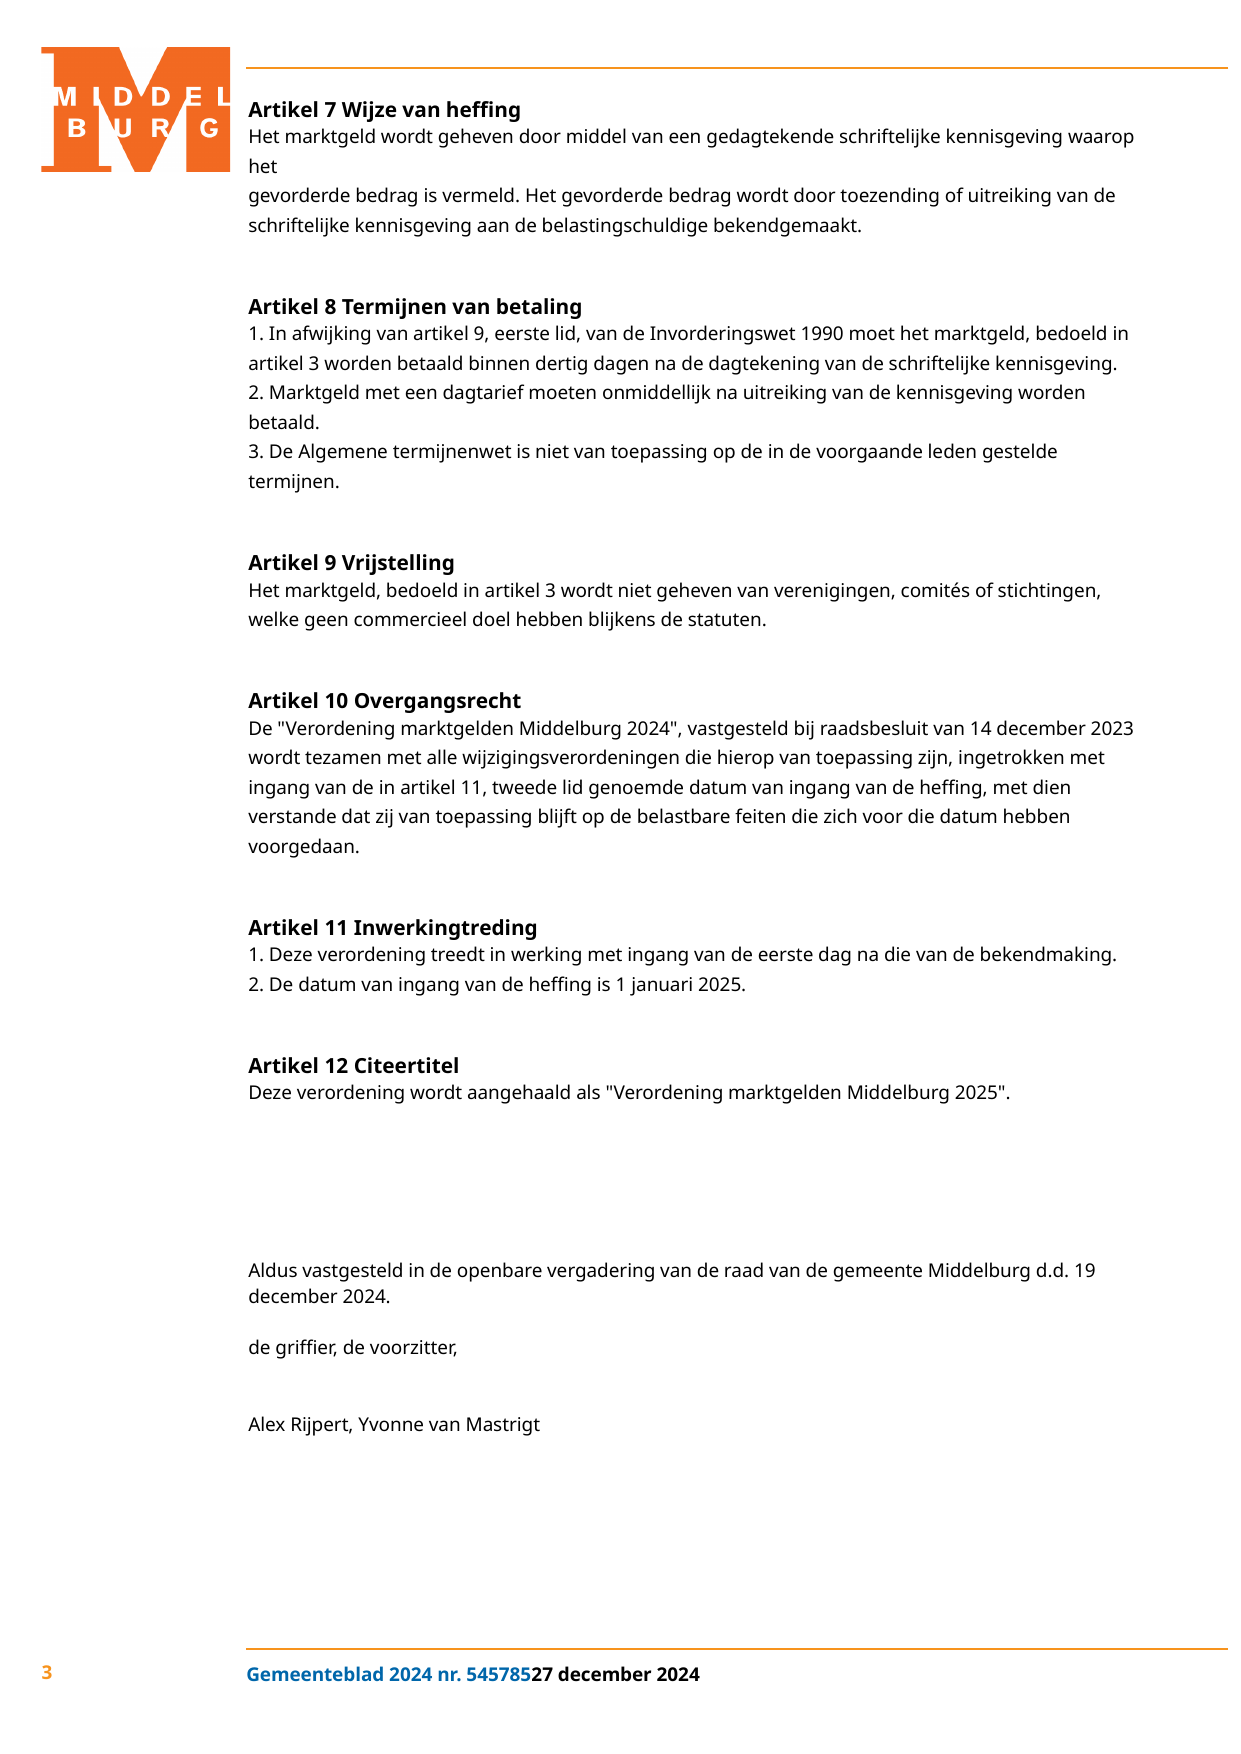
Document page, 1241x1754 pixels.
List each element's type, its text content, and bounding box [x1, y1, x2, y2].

text de griffier, de voorzitter, [248, 1334, 1152, 1360]
text Artikel 11 Inwerkingtreding [248, 913, 1152, 942]
text De "Verordening marktgelden Middelburg 2024", vastgesteld bij raadsbesluit van 14 december 2023 wordt tezamen met alle wijzigingsverordeningen die hierop van toepassing zijn, ingetrokken met ingang van de in artikel 11, tweede lid genoemde datum van ingang van de heffing, met dien verstande dat zij van toepassing blijft op de belastbare feiten die zich voor die datum hebben voorgedaan. [248, 715, 1152, 859]
text Artikel 8 Termijnen van betaling [248, 292, 1152, 320]
text Alex Rijpert, Yvonne van Mastrigt [248, 1411, 1152, 1437]
text Artikel 10 Overgangsrecht [248, 686, 1152, 715]
text Artikel 7 Wijze van heffing [248, 95, 1152, 123]
text 2. Marktgeld met een dagtarief moeten onmiddellijk na uitreiking van de kennisgeving worden betaald. [248, 379, 1152, 435]
text 3. De Algemene termijnenwet is niet van toepassing op de in de voorgaande leden gestelde termijnen. [248, 439, 1152, 494]
text 2. De datum van ingang van de heffing is 1 januari 2025. [248, 971, 1152, 997]
text Het marktgeld, bedoeld in artikel 3 wordt niet geheven van verenigingen, comités of stichtingen, welke geen commercieel doel hebben blijkens de statuten. [248, 577, 1152, 632]
text Artikel 9 Vrijstelling [248, 548, 1152, 577]
text Aldus vastgesteld in de openbare vergadering van de raad van de gemeente Middelburg d.d. 19 december 2024. [248, 1257, 1152, 1308]
text gevorderde bedrag is vermeld. Het gevorderde bedrag wordt door toezending of uitreiking van de schriftelijke kennisgeving aan de belastingschuldige bekendgemaakt. [248, 182, 1152, 238]
text Het marktgeld wordt geheven door middel van een gedagtekende schriftelijke kennisgeving waarop het [248, 123, 1152, 178]
text Deze verordening wordt aangehaald als "Verordening marktgelden Middelburg 2025". [248, 1079, 1152, 1105]
text Artikel 12 Citeertitel [248, 1051, 1152, 1079]
picture [41, 47, 231, 172]
text 1. Deze verordening treedt in werking met ingang van de eerste dag na die van de bekendmaking. [248, 942, 1152, 967]
text 1. In afwijking van artikel 9, eerste lid, van de Invorderingswet 1990 moet het marktgeld, bedoeld in artikel 3 worden betaald binnen dertig dagen na de dagtekening van de schriftelijke kennisgeving. [248, 320, 1152, 376]
